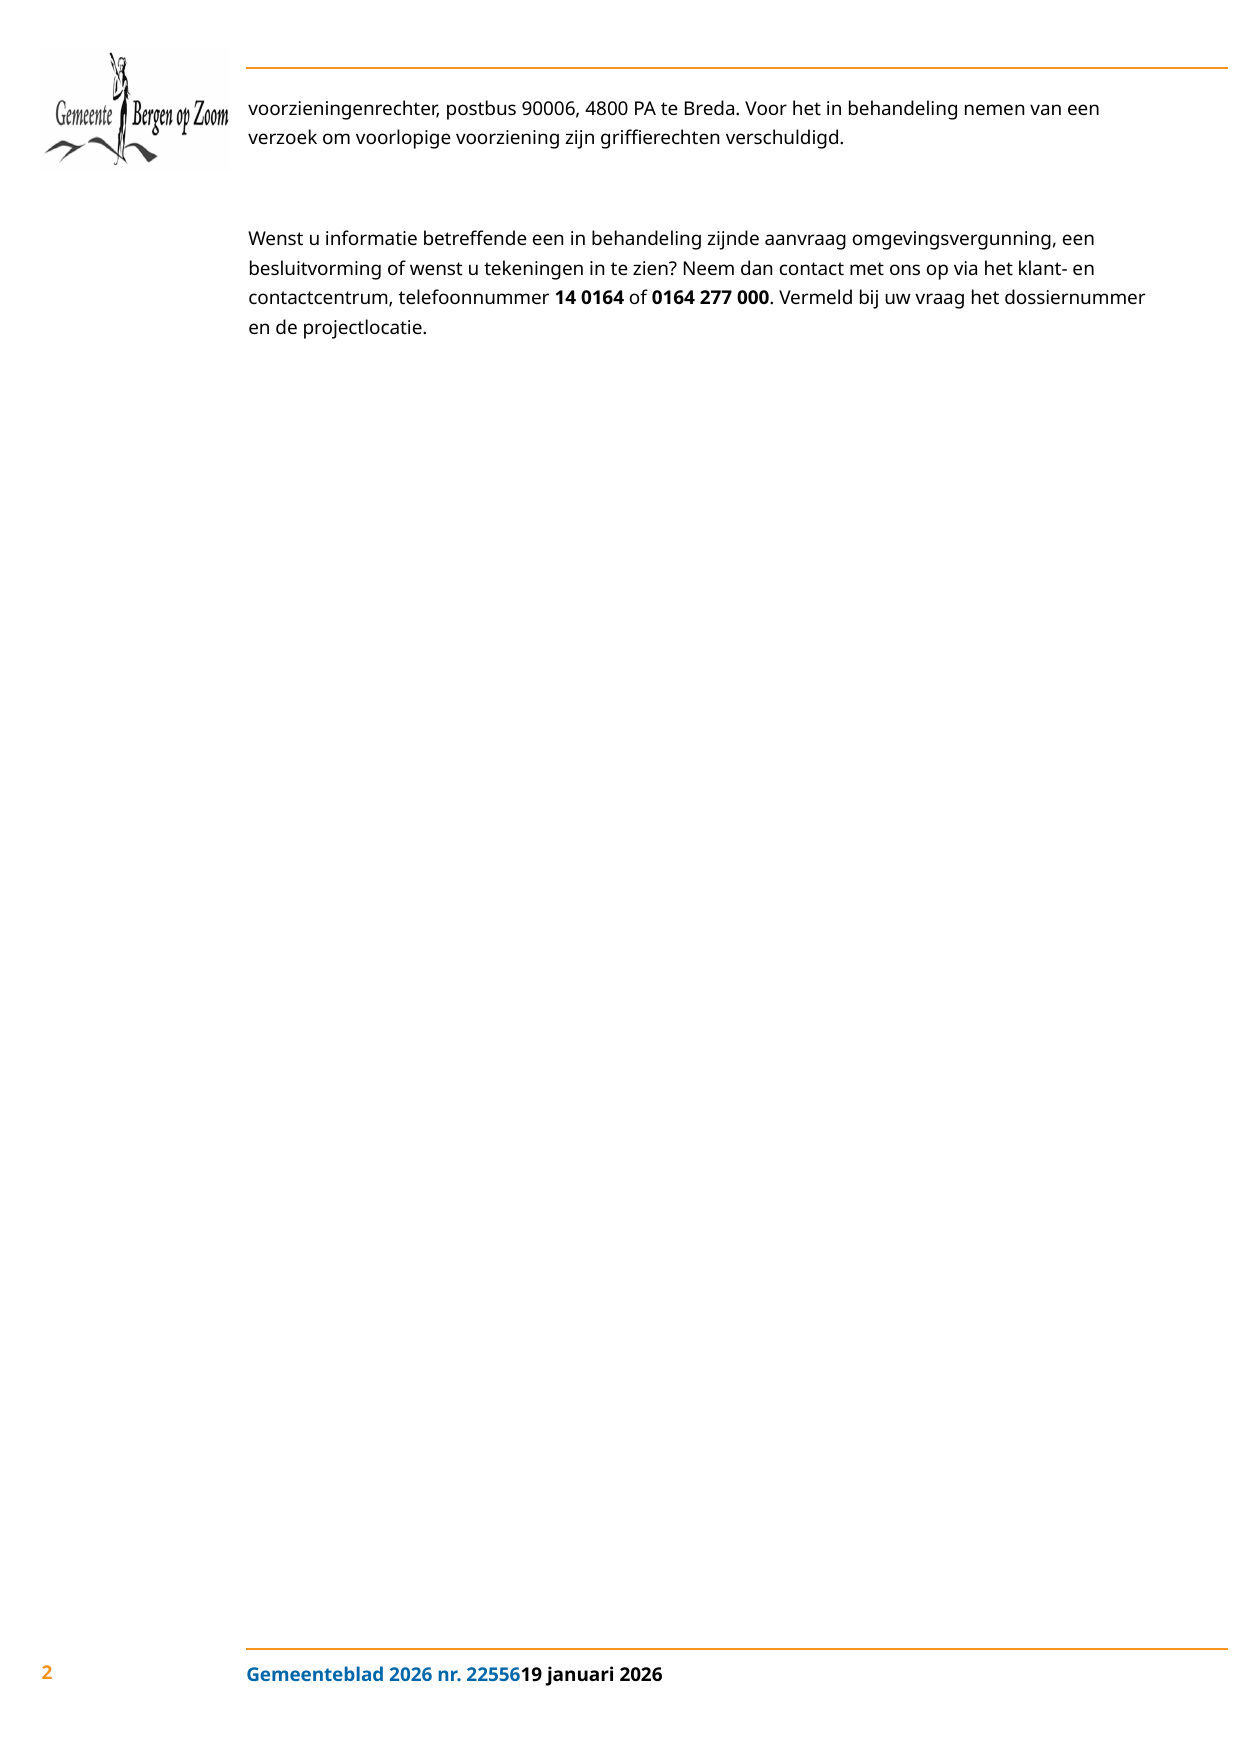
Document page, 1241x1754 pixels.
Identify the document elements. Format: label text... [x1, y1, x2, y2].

text Wenst u informatie betreffende een in behandeling zijnde aanvraag omgevingsvergunning, een besluitvorming of wenst u tekeningen in te zien? Neem dan contact met ons op via het klant- en contactcentrum, telefoonnummer 14 0164 of 0164 277 000. Vermeld bij uw vraag het dossiernummer en de projectlocatie. [248, 225, 1152, 340]
picture [41, 47, 231, 172]
text voorzieningenrechter, postbus 90006, 4800 PA te Breda. Voor het in behandeling nemen van een verzoek om voorlopige voorziening zijn griffierechten verschuldigd. [248, 95, 1152, 150]
